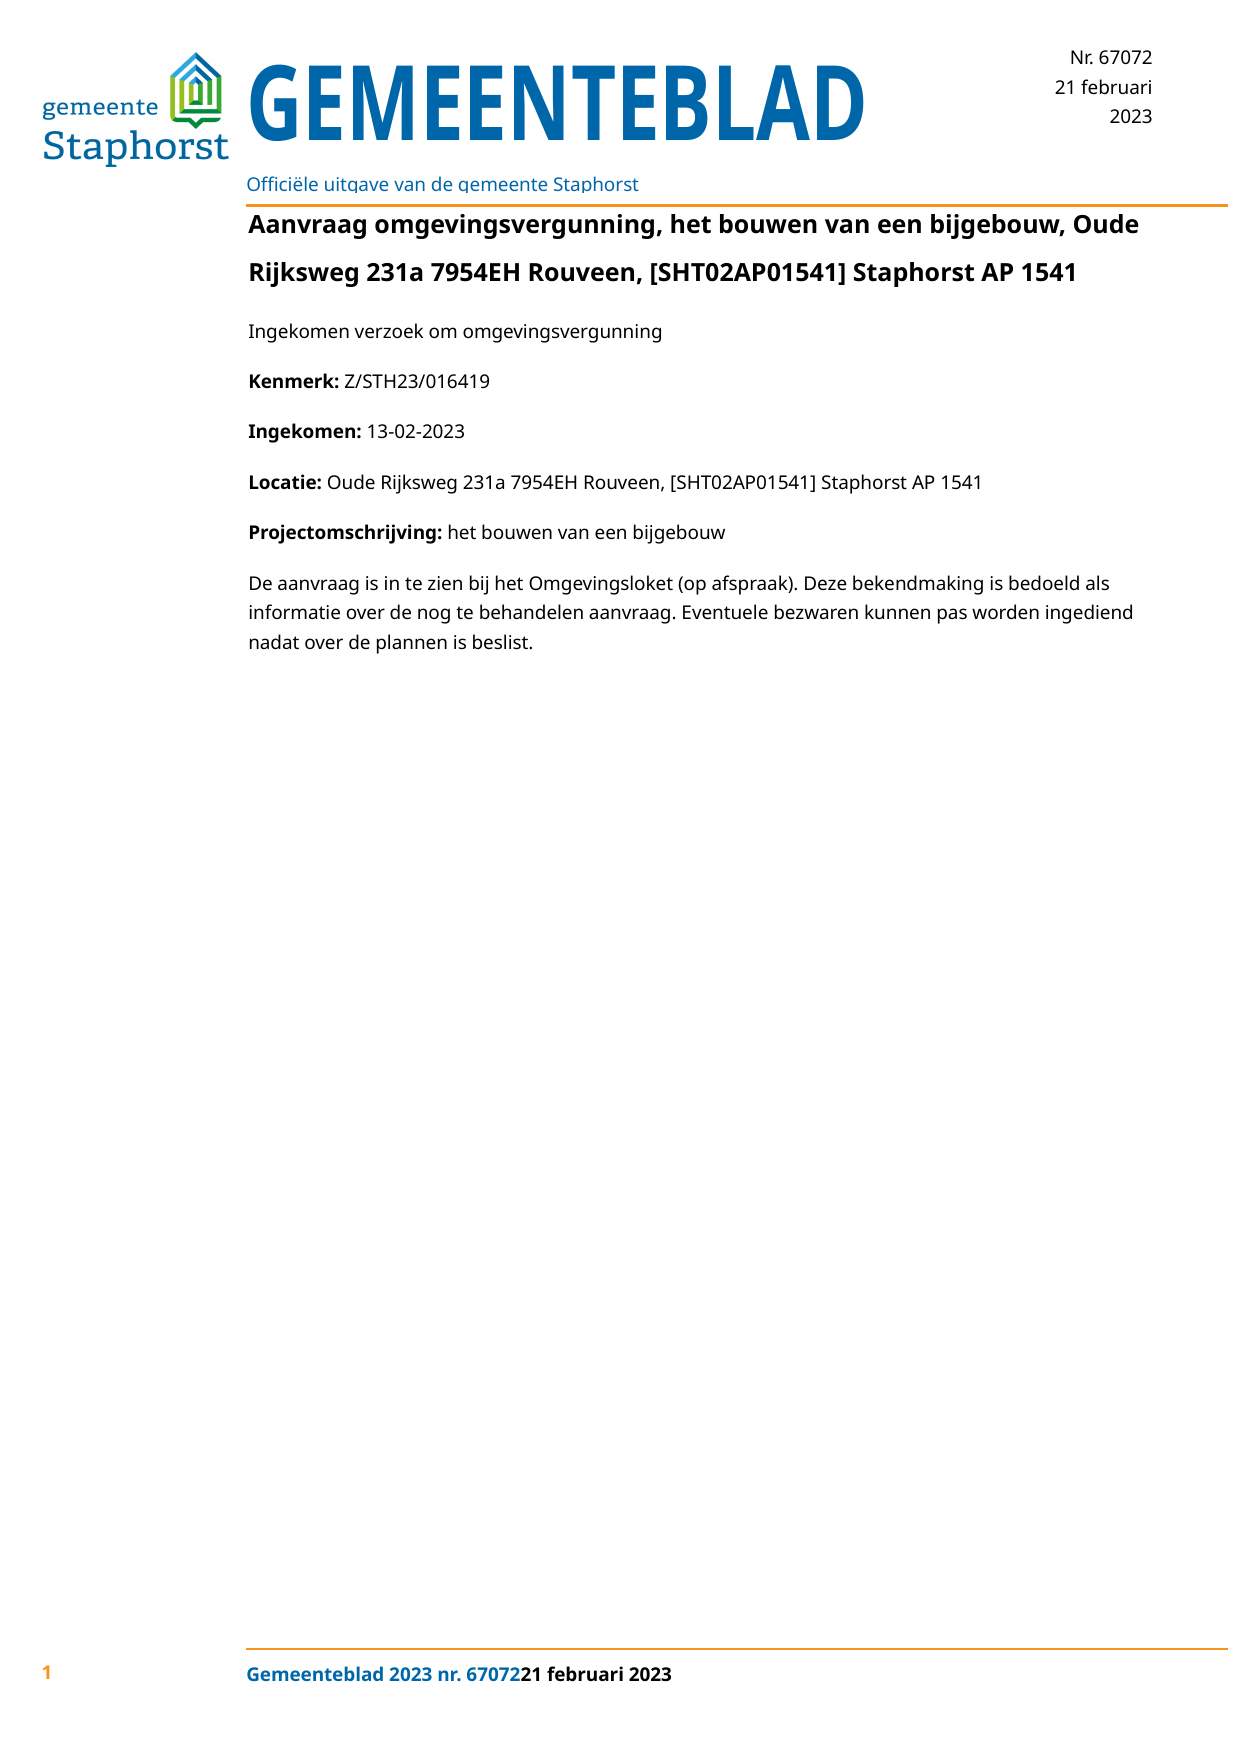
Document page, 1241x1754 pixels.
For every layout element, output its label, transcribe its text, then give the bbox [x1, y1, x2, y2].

text Projectomschrijving: het bouwen van een bijgebouw [248, 519, 1152, 545]
text Ingekomen: 13-02-2023 [248, 419, 1152, 444]
picture [41, 47, 231, 172]
text Ingekomen verzoek om omgevingsvergunning [248, 318, 1152, 344]
text Kenmerk: Z/STH23/016419 [248, 368, 1152, 394]
text De aanvraag is in te zien bij het Omgevingsloket (op afspraak). Deze bekendmaking is bedoeld als informatie over de nog te behandelen aanvraag. Eventuele bezwaren kunnen pas worden ingediend nadat over de plannen is beslist. [248, 570, 1152, 655]
text Locatie: Oude Rijksweg 231a 7954EH Rouveen, [SHT02AP01541] Staphorst AP 1541 [248, 469, 1152, 495]
text Aanvraag omgevingsvergunning, het bouwen van een bijgebouw, Oude Rijksweg 231a 7954EH Rouveen, [SHT02AP01541] Staphorst AP 1541 [248, 207, 1152, 288]
